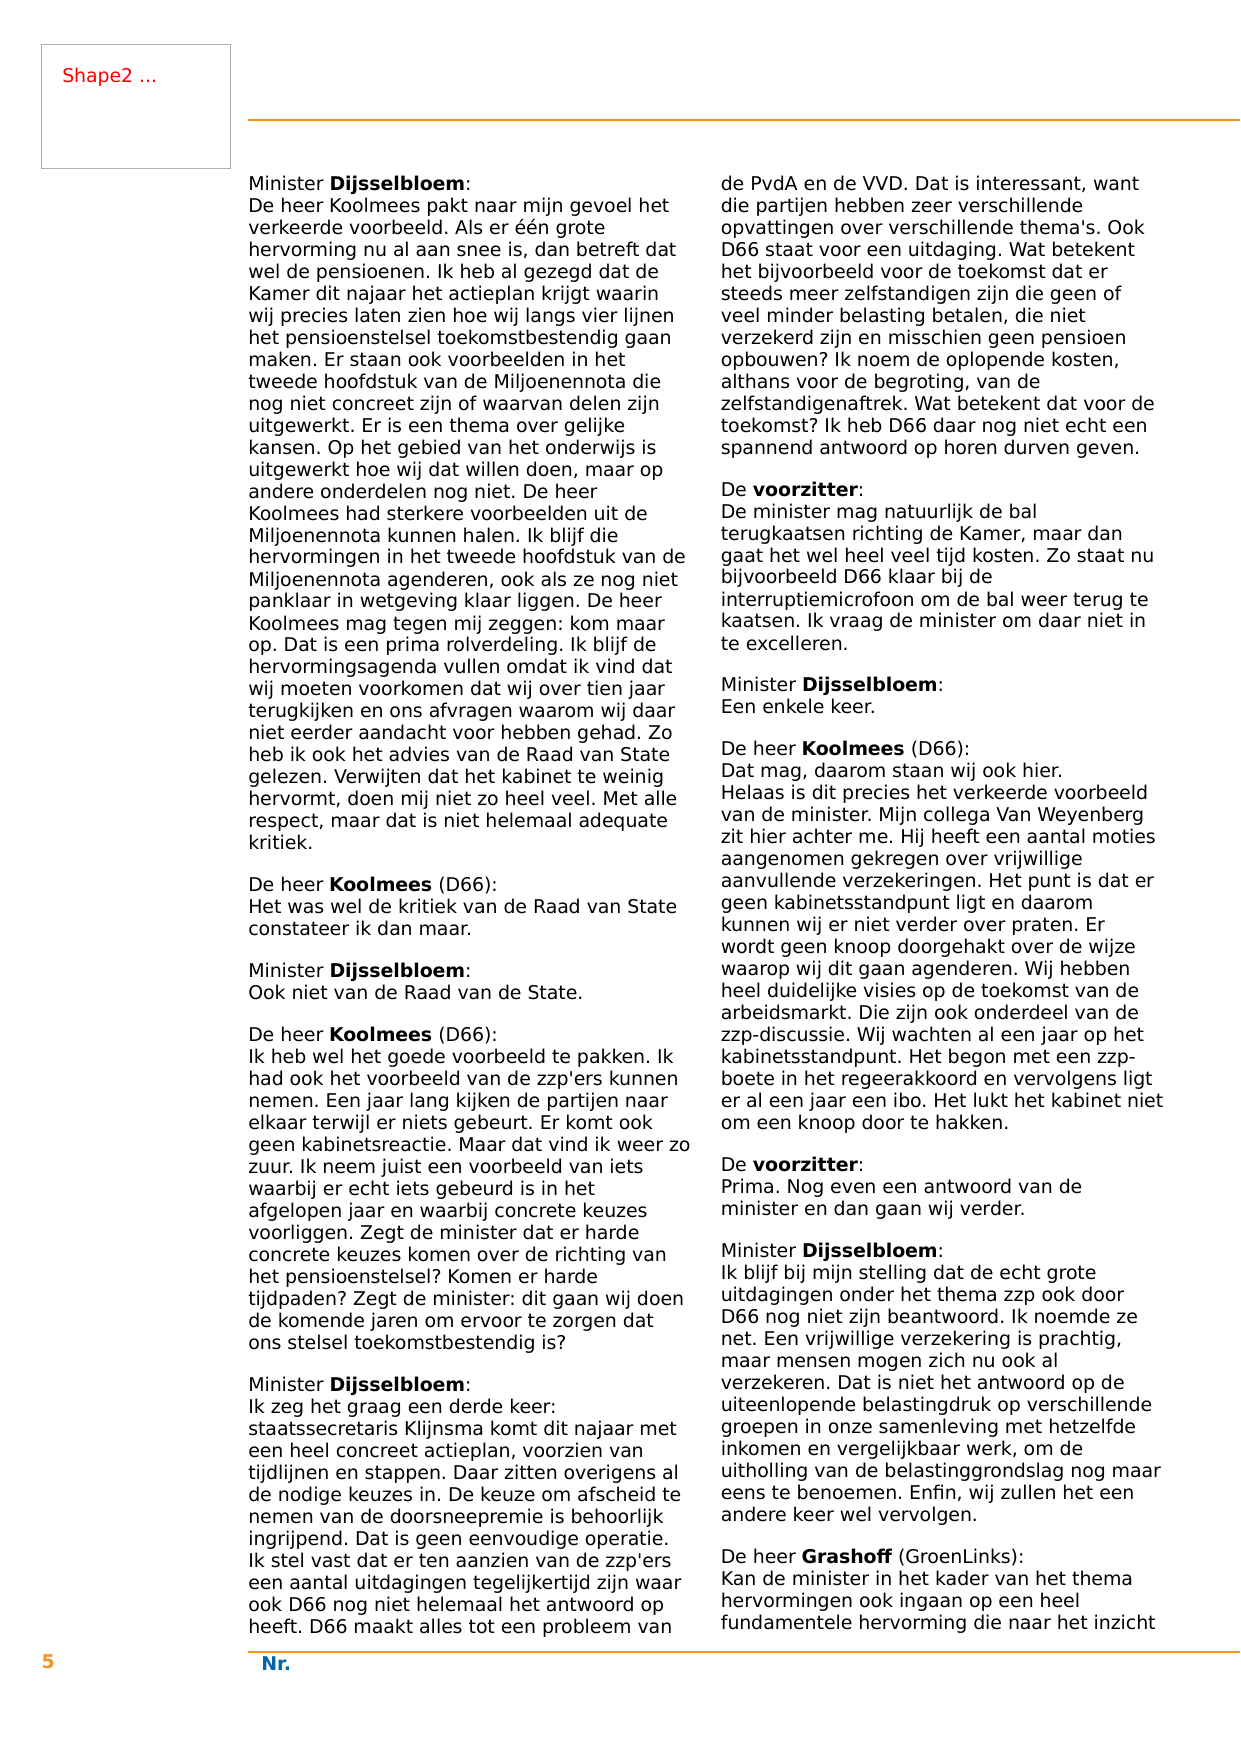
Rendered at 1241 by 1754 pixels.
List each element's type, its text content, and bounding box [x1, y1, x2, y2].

text De heer Koolmees (D66): [248, 1024, 691, 1046]
text Kan de minister in het kader van het thema hervormingen ook ingaan op een heel fundamentele hervorming die naar het inzicht [721, 1568, 1163, 1633]
text Dat mag, daarom staan wij ook hier. [721, 760, 1163, 782]
text Minister Dijsselbloem: [721, 1240, 1163, 1262]
text De heer Grashoff (GroenLinks): [721, 1546, 1163, 1568]
text De heer Koolmees (D66): [721, 738, 1163, 760]
text Minister Dijsselbloem: [248, 960, 691, 982]
text Ik stel vast dat er ten aanzien van de zzp'ers een aantal uitdagingen tegelijkertijd zijn waar ook D66 nog niet helemaal het antwoord op heeft. D66 maakt alles tot een probleem van [248, 1549, 691, 1637]
text Een enkele keer. [721, 696, 1163, 718]
text Helaas is dit precies het verkeerde voorbeeld van de minister. Mijn collega Van Weyenberg zit hier achter me. Hij heeft een aantal moties aangenomen gekregen over vrijwillige aanvullende verzekeringen. Het punt is dat er geen kabinetsstandpunt ligt en daarom kunnen wij er niet verder over praten. Er wordt geen knoop doorgehakt over de wijze waarop wij dit gaan agenderen. Wij hebben heel duidelijke visies op de toekomst van de arbeidsmarkt. Die zijn ook onderdeel van de zzp-discussie. Wij wachten al een jaar op het kabinetsstandpunt. Het begon met een zzp-boete in het regeerakkoord en vervolgens ligt er al een jaar een ibo. Het lukt het kabinet niet om een knoop door te hakken. [721, 782, 1163, 1134]
text Minister Dijsselbloem: [248, 173, 691, 195]
text De voorzitter: [721, 1154, 1163, 1176]
text Minister Dijsselbloem: [721, 674, 1163, 696]
text Prima. Nog even een antwoord van de minister en dan gaan wij verder. [721, 1176, 1163, 1220]
text De heer Koolmees (D66): [248, 874, 691, 896]
text De heer Koolmees pakt naar mijn gevoel het verkeerde voorbeeld. Als er één grote hervorming nu al aan snee is, dan betreft dat wel de pensioenen. Ik heb al gezegd dat de Kamer dit najaar het actieplan krijgt waarin wij precies laten zien hoe wij langs vier lijnen het pensioenstelsel toekomstbestendig gaan maken. Er staan ook voorbeelden in het tweede hoofdstuk van de Miljoenennota die nog niet concreet zijn of waarvan delen zijn uitgewerkt. Er is een thema over gelijke kansen. Op het gebied van het onderwijs is uitgewerkt hoe wij dat willen doen, maar op andere onderdelen nog niet. De heer Koolmees had sterkere voorbeelden uit de Miljoenennota kunnen halen. Ik blijf die hervormingen in het tweede hoofdstuk van de Miljoenennota agenderen, ook als ze nog niet panklaar in wetgeving klaar liggen. De heer Koolmees mag tegen mij zeggen: kom maar op. Dat is een prima rolverdeling. Ik blijf de hervormingsagenda vullen omdat ik vind dat wij moeten voorkomen dat wij over tien jaar terugkijken en ons afvragen waarom wij daar niet eerder aandacht voor hebben gehad. Zo heb ik ook het advies van de Raad van State gelezen. Verwijten dat het kabinet te weinig hervormt, doen mij niet zo heel veel. Met alle respect, maar dat is niet helemaal adequate kritiek. [248, 195, 691, 854]
text Minister Dijsselbloem: [248, 1374, 691, 1396]
text Ik zeg het graag een derde keer: staatssecretaris Klijnsma komt dit najaar met een heel concreet actieplan, voorzien van tijdlijnen en stappen. Daar zitten overigens al de nodige keuzes in. De keuze om afscheid te nemen van de doorsneepremie is behoorlijk ingrijpend. Dat is geen eenvoudige operatie. [248, 1396, 691, 1549]
text De voorzitter: [721, 478, 1163, 501]
text Ik blijf bij mijn stelling dat de echt grote uitdagingen onder het thema zzp ook door D66 nog niet zijn beantwoord. Ik noemde ze net. Een vrijwillige verzekering is prachtig, maar mensen mogen zich nu ook al verzekeren. Dat is niet het antwoord op de uiteenlopende belastingdruk op verschillende groepen in onze samenleving met hetzelfde inkomen en vergelijkbaar werk, om de uitholling van de belastinggrondslag nog maar eens te benoemen. Enfin, wij zullen het een andere keer wel vervolgen. [721, 1262, 1163, 1526]
text De minister mag natuurlijk de bal terugkaatsen richting de Kamer, maar dan gaat het wel heel veel tijd kosten. Zo staat nu bijvoorbeeld D66 klaar bij de interruptiemicrofoon om de bal weer terug te kaatsen. Ik vraag de minister om daar niet in te excelleren. [721, 501, 1163, 654]
text Ik heb wel het goede voorbeeld te pakken. Ik had ook het voorbeeld van de zzp'ers kunnen nemen. Een jaar lang kijken de partijen naar elkaar terwijl er niets gebeurt. Er komt ook geen kabinetsreactie. Maar dat vind ik weer zo zuur. Ik neem juist een voorbeeld van iets waarbij er echt iets gebeurd is in het afgelopen jaar en waarbij concrete keuzes voorliggen. Zegt de minister dat er harde concrete keuzes komen over de richting van het pensioenstelsel? Komen er harde tijdpaden? Zegt de minister: dit gaan wij doen de komende jaren om ervoor te zorgen dat ons stelsel toekomstbestendig is? [248, 1046, 691, 1354]
text Het was wel de kritiek van de Raad van State constateer ik dan maar. [248, 896, 691, 940]
text de PvdA en de VVD. Dat is interessant, want die partijen hebben zeer verschillende opvattingen over verschillende thema's. Ook D66 staat voor een uitdaging. Wat betekent het bijvoorbeeld voor de toekomst dat er steeds meer zelfstandigen zijn die geen of veel minder belasting betalen, die niet verzekerd zijn en misschien geen pensioen opbouwen? Ik noem de oplopende kosten, althans voor de begroting, van de zelfstandigenaftrek. Wat betekent dat voor de toekomst? Ik heb D66 daar nog niet echt een spannend antwoord op horen durven geven. [721, 173, 1163, 458]
text Ook niet van de Raad van de State. [248, 982, 691, 1004]
